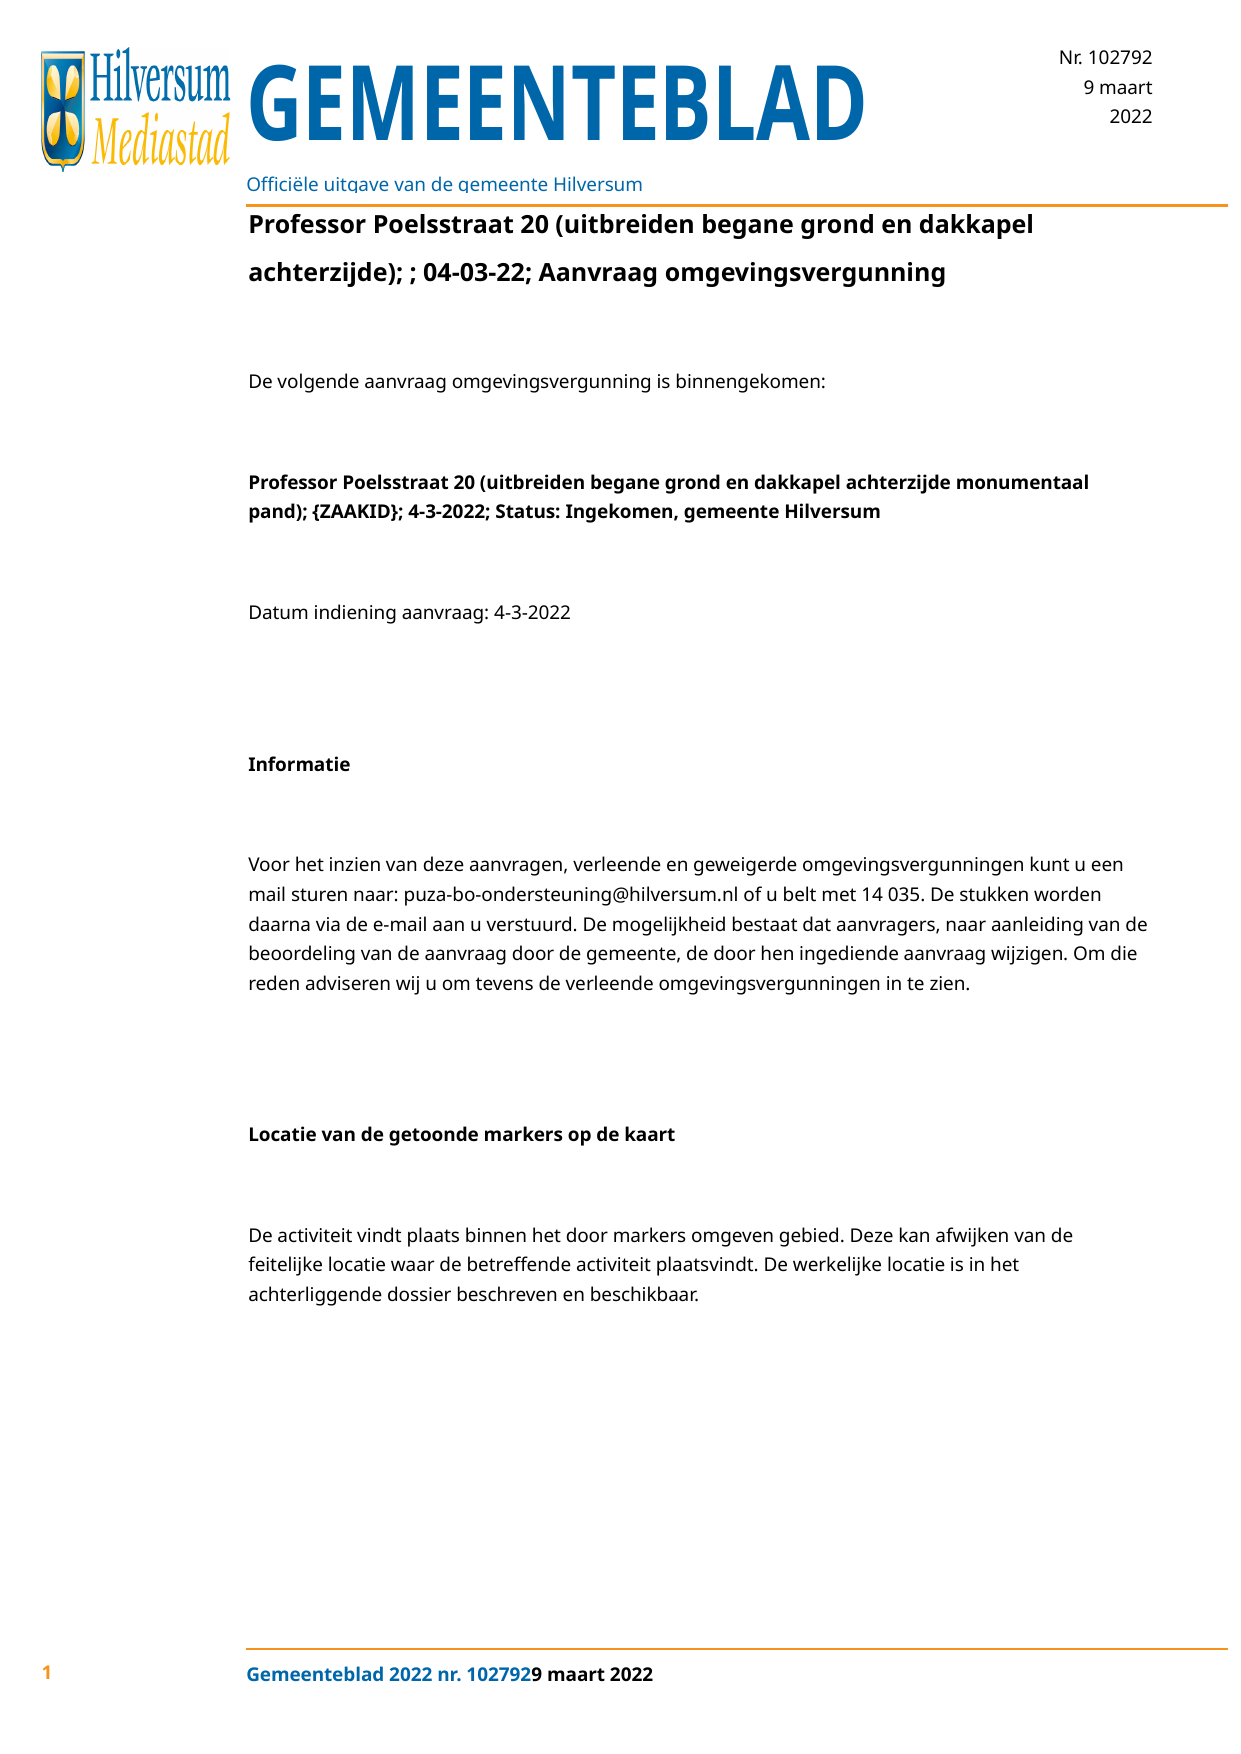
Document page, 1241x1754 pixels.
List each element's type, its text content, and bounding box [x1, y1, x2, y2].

text Locatie van de getoonde markers op de kaart [248, 1121, 1152, 1147]
text Datum indiening aanvraag: 4-3-2022 [248, 599, 1152, 625]
text Professor Poelsstraat 20 (uitbreiden begane grond en dakkapel achterzijde); ; 04-03-22; Aanvraag omgevingsvergunning [248, 207, 1152, 288]
text Voor het inzien van deze aanvragen, verleende en geweigerde omgevingsvergunningen kunt u een mail sturen naar: puza-bo-ondersteuning@hilversum.nl of u belt met 14 035. De stukken worden daarna via de e-mail aan u verstuurd. De mogelijkheid bestaat dat aanvragers, naar aanleiding van de beoordeling van de aanvraag door de gemeente, de door hen ingediende aanvraag wijzigen. Om die reden adviseren wij u om tevens de verleende omgevingsvergunningen in te zien. [248, 852, 1152, 996]
text De volgende aanvraag omgevingsvergunning is binnengekomen: [248, 368, 1152, 394]
text Professor Poelsstraat 20 (uitbreiden begane grond en dakkapel achterzijde monumentaal pand); {ZAAKID}; 4-3-2022; Status: Ingekomen, gemeente Hilversum [248, 469, 1152, 524]
text De activiteit vindt plaats binnen het door markers omgeven gebied. Deze kan afwijken van de feitelijke locatie waar de betreffende activiteit plaatsvindt. De werkelijke locatie is in het achterliggende dossier beschreven en beschikbaar. [248, 1222, 1152, 1307]
text Informatie [248, 751, 1152, 777]
picture [41, 47, 231, 172]
